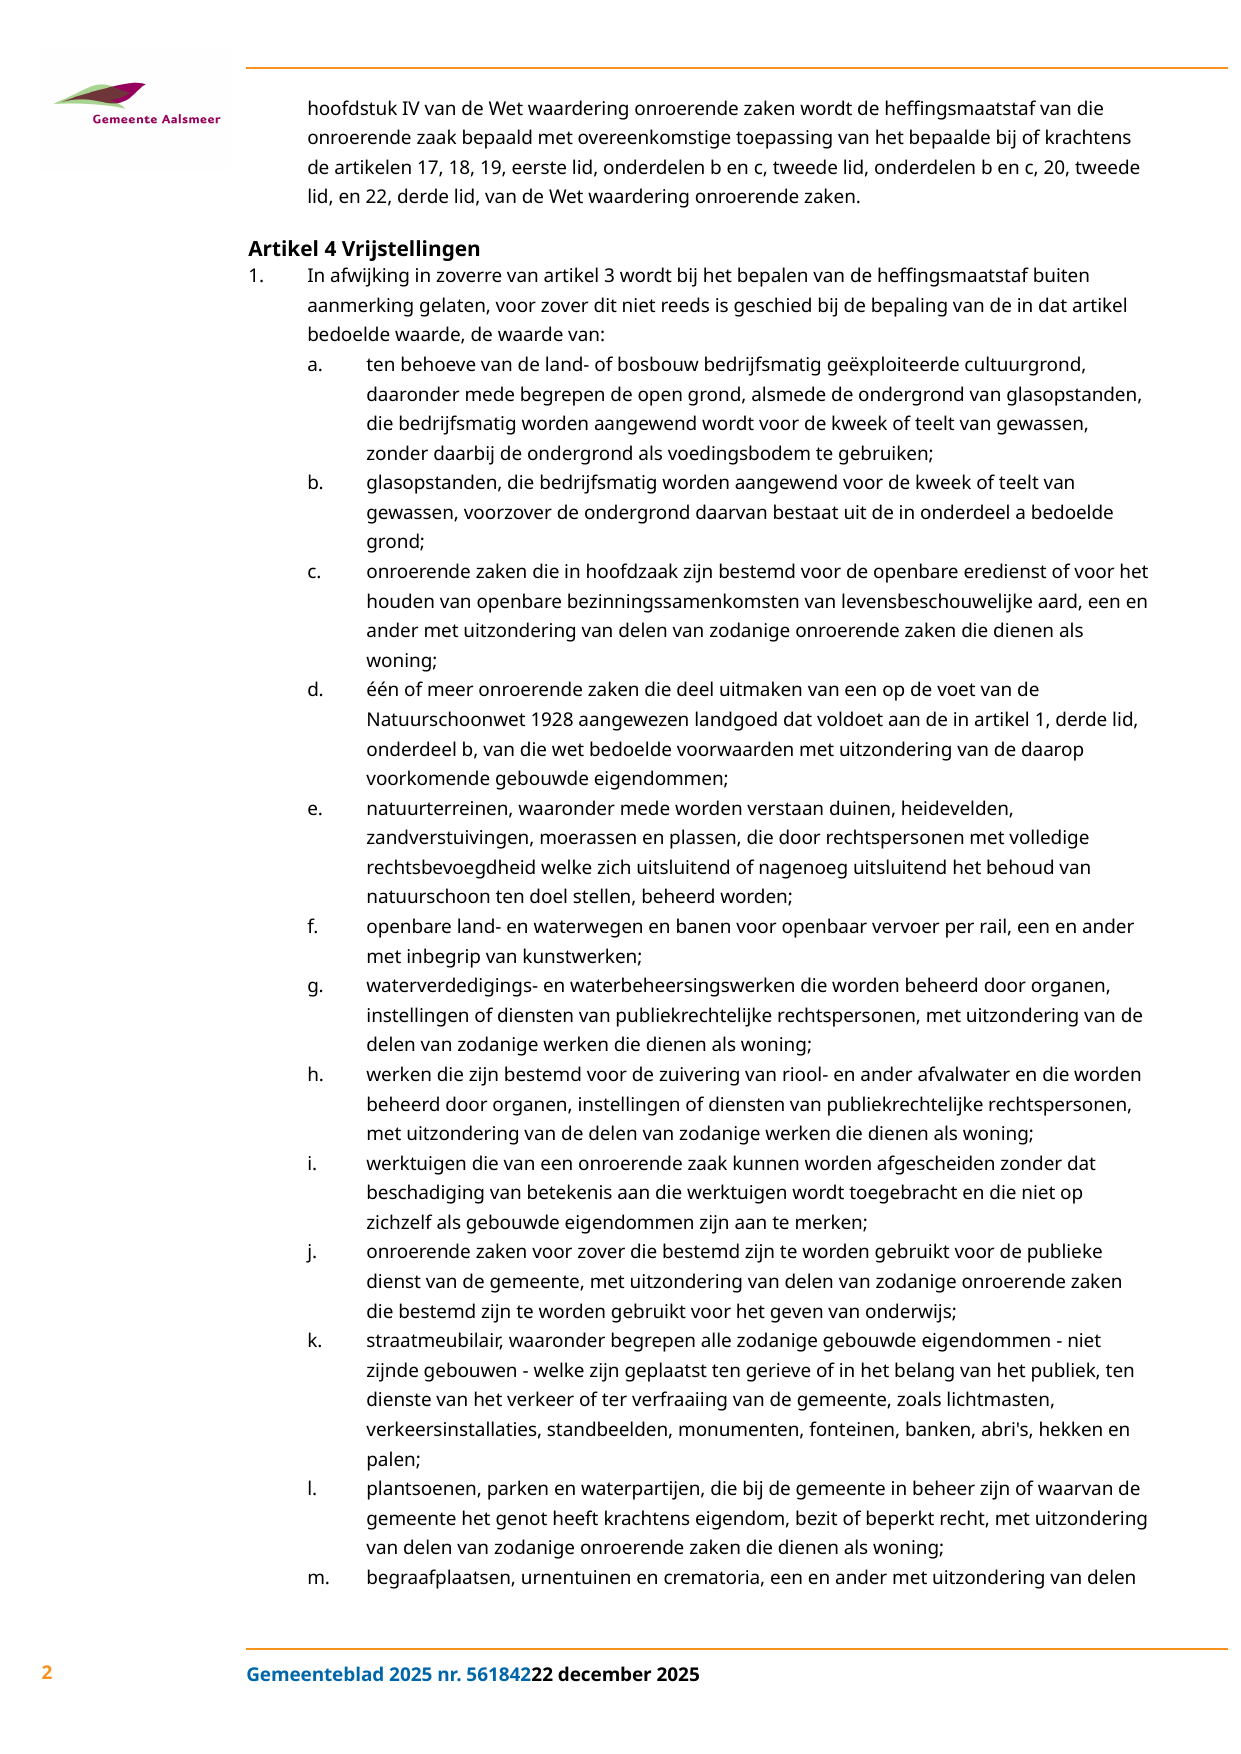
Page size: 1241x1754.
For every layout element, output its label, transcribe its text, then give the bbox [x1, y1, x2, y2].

list natuurterreinen, waaronder mede worden verstaan duinen, heidevelden, zandverstuivingen, moerassen en plassen, die door rechtspersonen met volledige rechtsbevoegdheid welke zich uitsluitend of nagenoeg uitsluitend het behoud van natuurschoon ten doel stellen, beheerd worden; [307, 795, 1152, 909]
list waterverdedigings- en waterbeheersingswerken die worden beheerd door organen, instellingen of diensten van publiekrechtelijke rechtspersonen, met uitzondering van de delen van zodanige werken die dienen als woning; [307, 972, 1152, 1057]
list onroerende zaken die in hoofdzaak zijn bestemd voor de openbare eredienst of voor het houden van openbare bezinningssamenkomsten van levensbeschouwelijke aard, een en ander met uitzondering van delen van zodanige onroerende zaken die dienen als woning; [307, 558, 1152, 673]
list plantsoenen, parken en waterpartijen, die bij de gemeente in beheer zijn of waarvan de gemeente het genot heeft krachtens eigendom, bezit of beperkt recht, met uitzondering van delen van zodanige onroerende zaken die dienen als woning; [307, 1475, 1152, 1560]
list openbare land- en waterwegen en banen voor openbaar vervoer per rail, een en ander met inbegrip van kunstwerken; [307, 913, 1152, 968]
list onroerende zaken voor zover die bestemd zijn te worden gebruikt voor de publieke dienst van de gemeente, met uitzondering van delen van zodanige onroerende zaken die bestemd zijn te worden gebruikt voor het geven van onderwijs; [307, 1239, 1152, 1323]
list In afwijking in zoverre van artikel 3 wordt bij het bepalen van de heffingsmaatstaf buiten aanmerking gelaten, voor zover dit niet reeds is geschied bij de bepaling van de in dat artikel bedoelde waarde, de waarde van: [248, 262, 1152, 347]
list glasopstanden, die bedrijfsmatig worden aangewend voor de kweek of teelt van gewassen, voorzover de ondergrond daarvan bestaat uit de in onderdeel a bedoelde grond; [307, 469, 1152, 554]
list ten behoeve van de land- of bosbouw bedrijfsmatig geëxploiteerde cultuurgrond, daaronder mede begrepen de open grond, alsmede de ondergrond van glasopstanden, die bedrijfsmatig worden aangewend wordt voor de kweek of teelt van gewassen, zonder daarbij de ondergrond als voedingsbodem te gebruiken; [307, 351, 1152, 466]
list straatmeubilair, waaronder begrepen alle zodanige gebouwde eigendommen - niet zijnde gebouwen - welke zijn geplaatst ten gerieve of in het belang van het publiek, ten dienste van het verkeer of ter verfraaiing van de gemeente, zoals lichtmasten, verkeersinstallaties, standbeelden, monumenten, fonteinen, banken, abri's, hekken en palen; [307, 1327, 1152, 1471]
list werktuigen die van een onroerende zaak kunnen worden afgescheiden zonder dat beschadiging van betekenis aan die werktuigen wordt toegebracht en die niet op zichzelf als gebouwde eigendommen zijn aan te merken; [307, 1150, 1152, 1235]
picture [41, 47, 231, 172]
list begraafplaatsen, urnentuinen en crematoria, een en ander met uitzondering van delen [307, 1564, 1152, 1590]
list één of meer onroerende zaken die deel uitmaken van een op de voet van de Natuurschoonwet 1928 aangewezen landgoed dat voldoet aan de in artikel 1, derde lid, onderdeel b, van die wet bedoelde voorwaarden met uitzondering van de daarop voorkomende gebouwde eigendommen; [307, 677, 1152, 791]
list hoofdstuk IV van de Wet waardering onroerende zaken wordt de heffingsmaatstaf van die onroerende zaak bepaald met overeenkomstige toepassing van het bepaalde bij of krachtens de artikelen 17, 18, 19, eerste lid, onderdelen b en c, tweede lid, onderdelen b en c, 20, tweede lid, en 22, derde lid, van de Wet waardering onroerende zaken. [248, 95, 1152, 209]
list werken die zijn bestemd voor de zuivering van riool- en ander afvalwater en die worden beheerd door organen, instellingen of diensten van publiekrechtelijke rechtspersonen, met uitzondering van de delen van zodanige werken die dienen als woning; [307, 1061, 1152, 1146]
text Artikel 4 Vrijstellingen [248, 234, 1152, 262]
